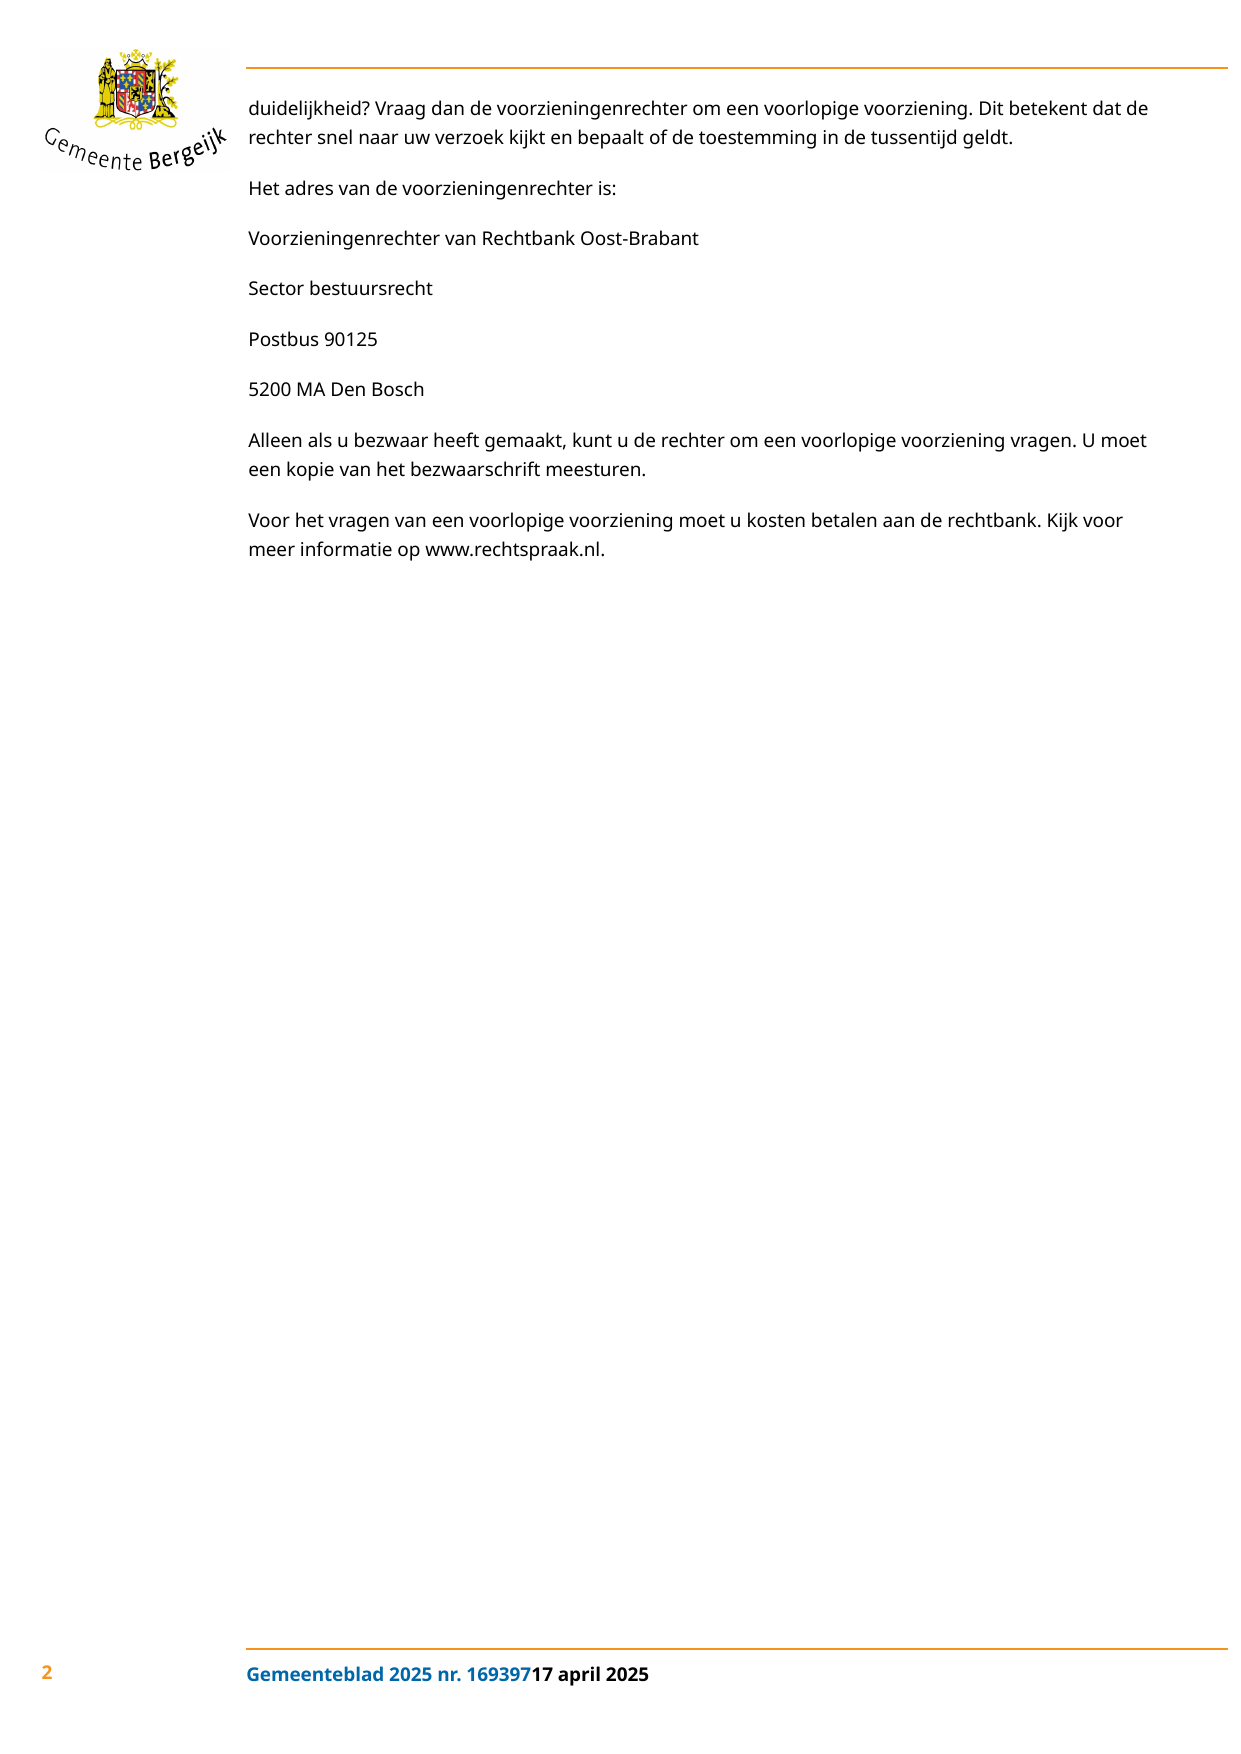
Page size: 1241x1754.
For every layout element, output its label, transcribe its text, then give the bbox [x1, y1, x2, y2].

text Het adres van de voorzieningenrechter is: [248, 175, 1152, 201]
picture [41, 47, 231, 172]
text duidelijkheid? Vraag dan de voorzieningenrechter om een voorlopige voorziening. Dit betekent dat de rechter snel naar uw verzoek kijkt en bepaalt of de toestemming in de tussentijd geldt. [248, 95, 1152, 150]
text Postbus 90125 [248, 326, 1152, 352]
text Voorzieningenrechter van Rechtbank Oost-Brabant [248, 225, 1152, 251]
text 5200 MA Den Bosch [248, 376, 1152, 402]
text Sector bestuursrecht [248, 276, 1152, 301]
text Alleen als u bezwaar heeft gemaakt, kunt u de rechter om een voorlopige voorziening vragen. U moet een kopie van het bezwaarschrift meesturen. [248, 427, 1152, 482]
text Voor het vragen van een voorlopige voorziening moet u kosten betalen aan de rechtbank. Kijk voor meer informatie op www.rechtspraak.nl. [248, 507, 1152, 562]
